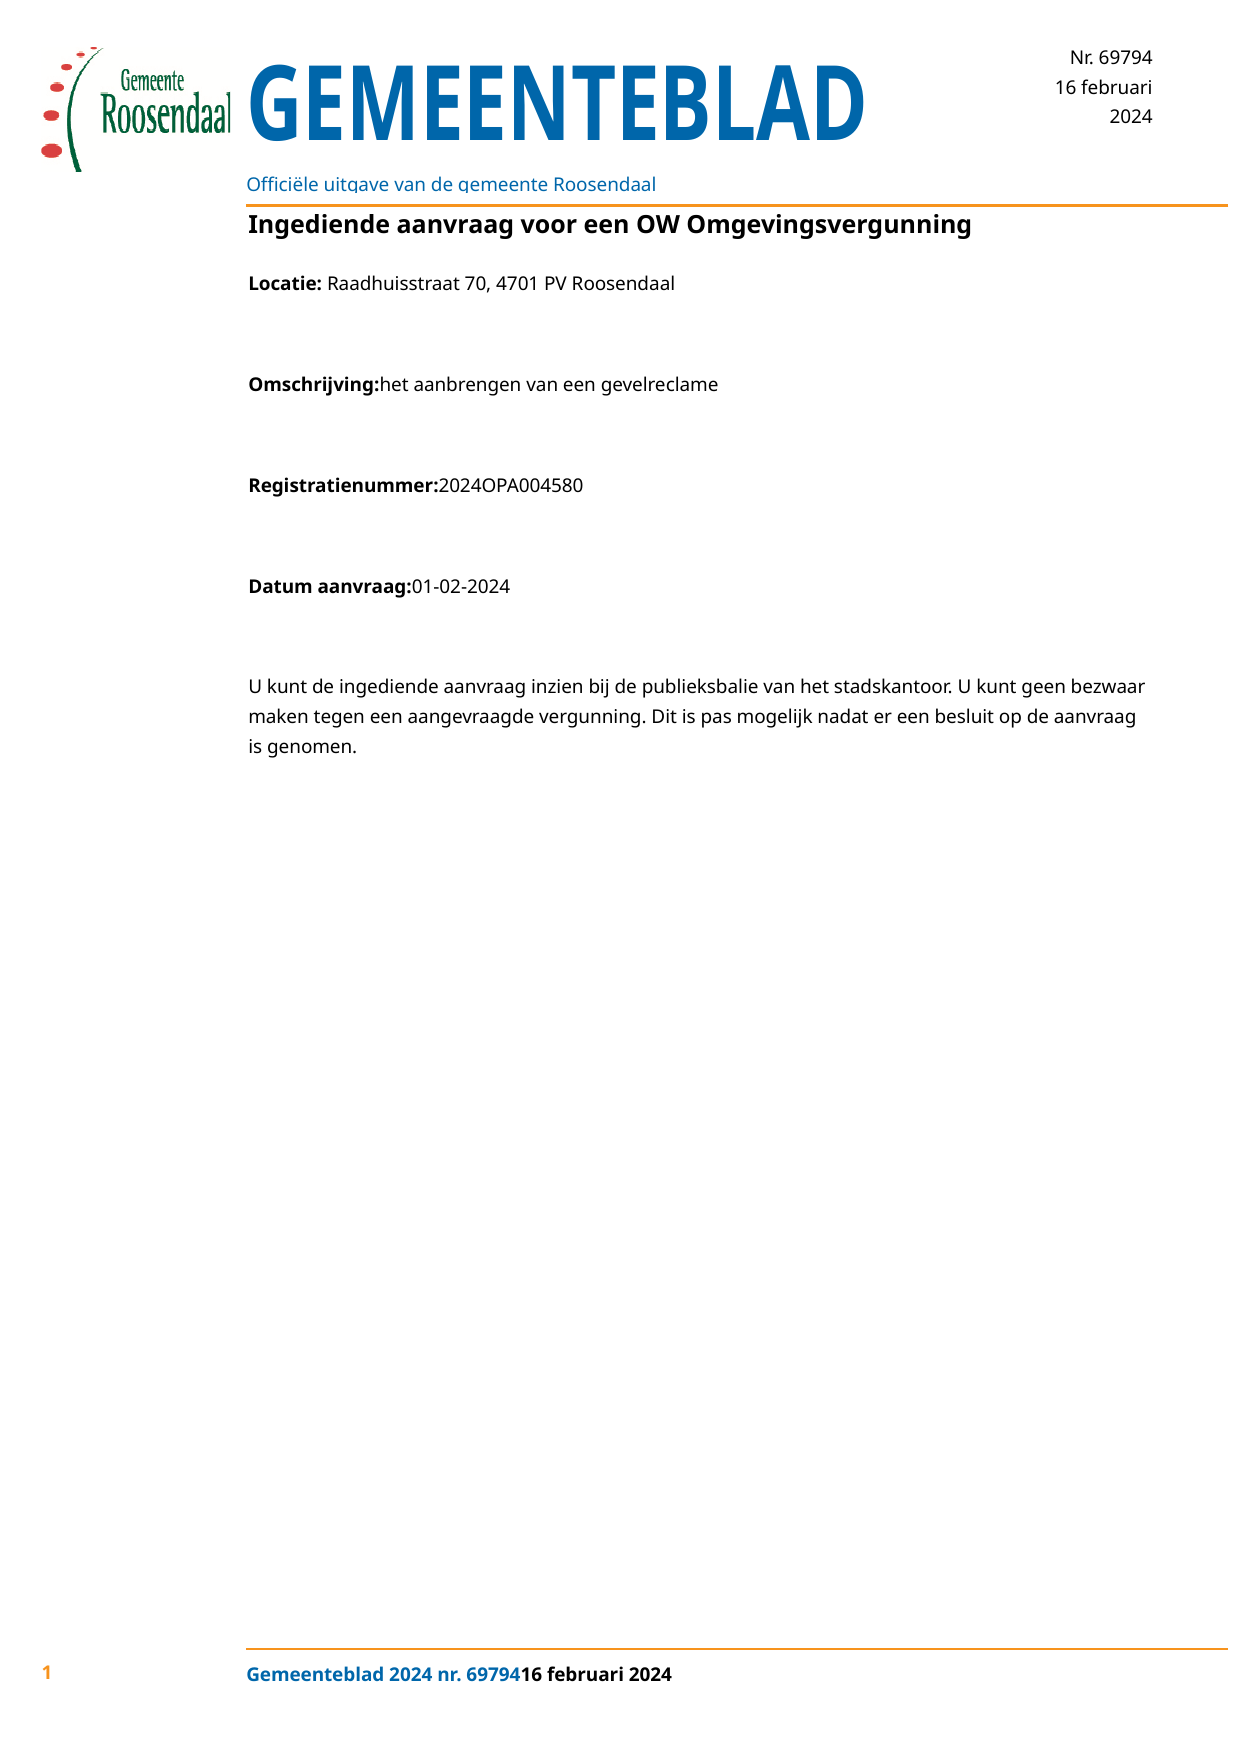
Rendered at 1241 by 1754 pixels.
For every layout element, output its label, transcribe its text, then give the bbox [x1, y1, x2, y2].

text U kunt de ingediende aanvraag inzien bij de publieksbalie van het stadskantoor. U kunt geen bezwaar maken tegen een aangevraagde vergunning. Dit is pas mogelijk nadat er een besluit op de aanvraag is genomen. [248, 674, 1152, 758]
text Registratienummer:2024OPA004580 [248, 472, 1152, 498]
picture [41, 47, 231, 172]
text Datum aanvraag:01-02-2024 [248, 573, 1152, 598]
text Locatie: Raadhuisstraat 70, 4701 PV Roosendaal [248, 270, 1152, 296]
text Omschrijving:het aanbrengen van een gevelreclame [248, 371, 1152, 397]
text Ingediende aanvraag voor een OW Omgevingsvergunning [248, 207, 1152, 241]
